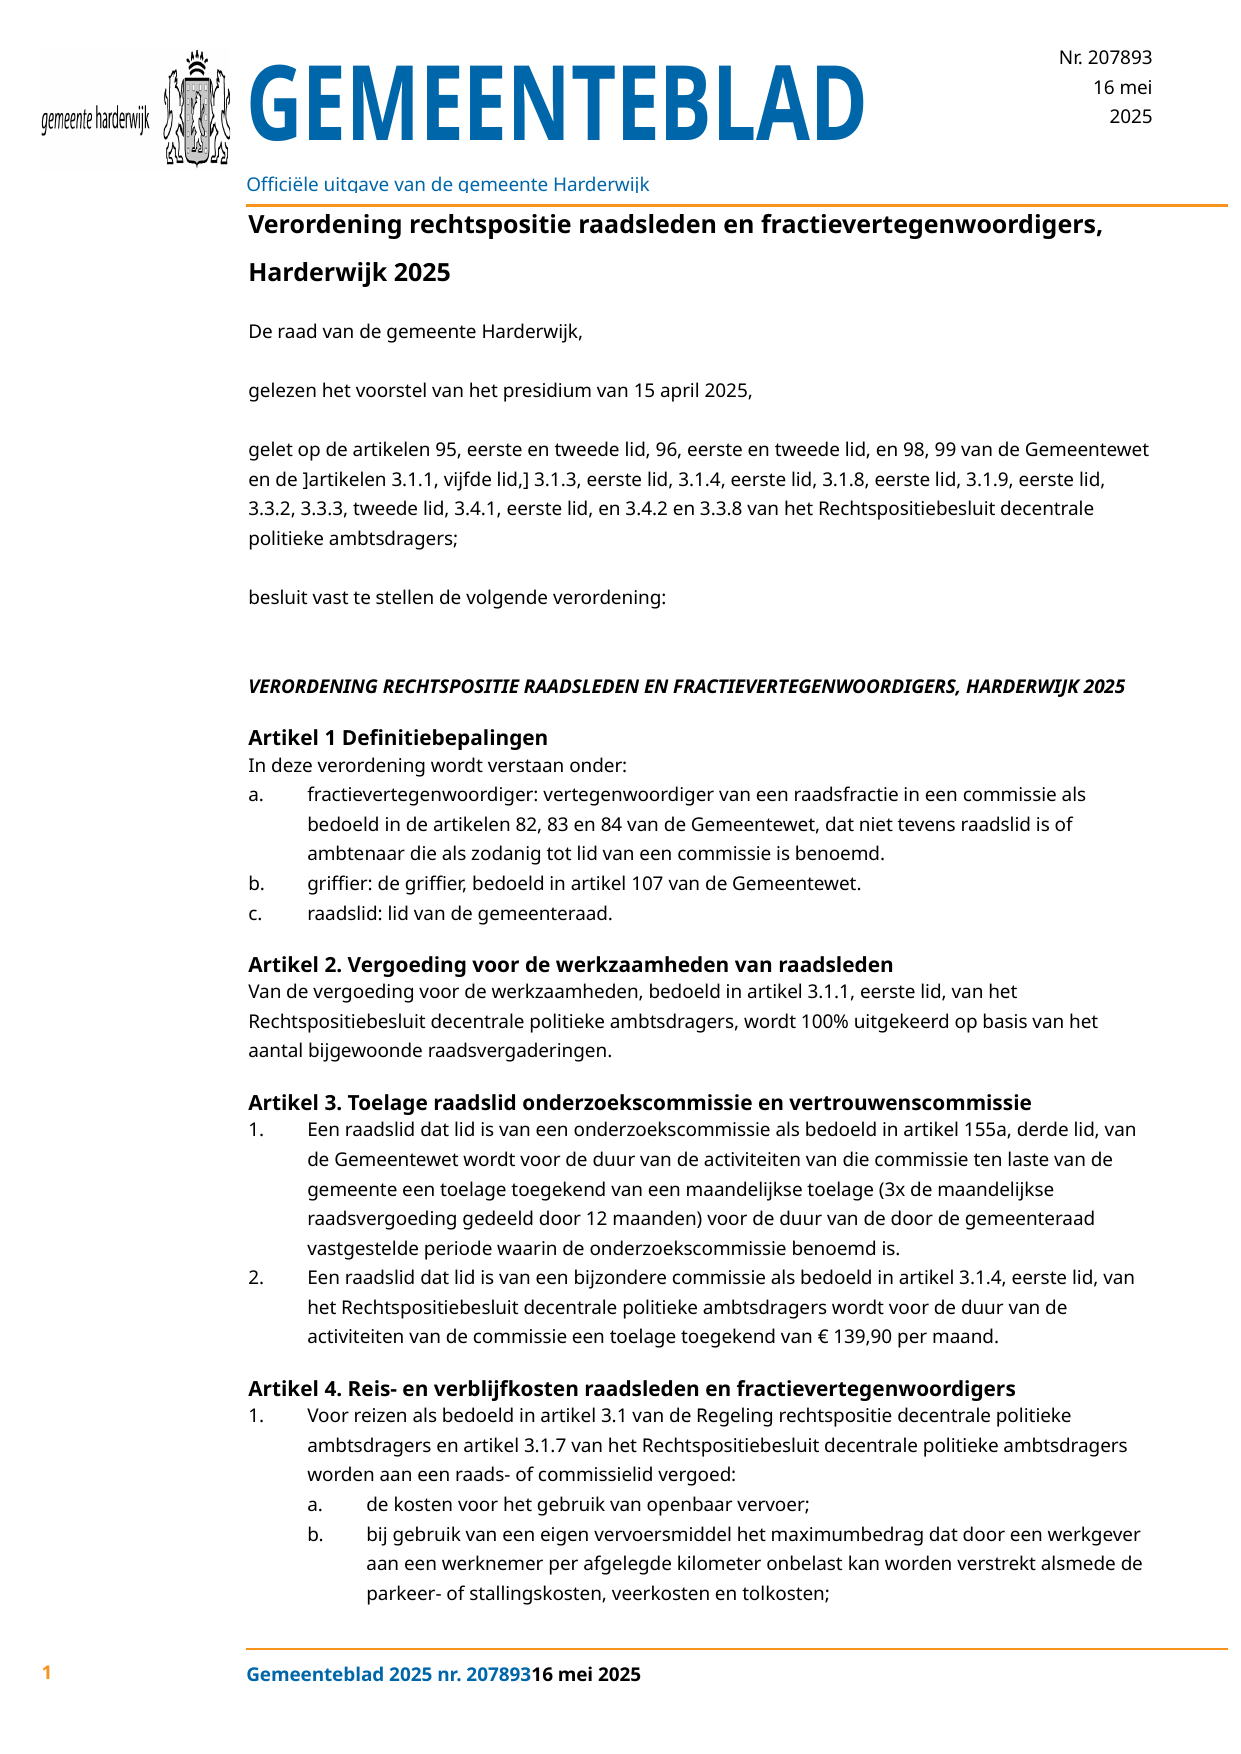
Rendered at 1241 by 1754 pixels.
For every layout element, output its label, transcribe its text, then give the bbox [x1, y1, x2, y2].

list raadslid: lid van de gemeenteraad. [248, 900, 1152, 925]
text gelet op de artikelen 95, eerste en tweede lid, 96, eerste en tweede lid, en 98, 99 van de Gemeentewet en de ]artikelen 3.1.1, vijfde lid,] 3.1.3, eerste lid, 3.1.4, eerste lid, 3.1.8, eerste lid, 3.1.9, eerste lid, 3.3.2, 3.3.3, tweede lid, 3.4.1, eerste lid, en 3.4.2 en 3.3.8 van het Rechtspositiebesluit decentrale politieke ambtsdragers; [248, 436, 1152, 551]
text VERORDENING RECHTSPOSITIE RAADSLEDEN EN FRACTIEVERTEGENWOORDIGERS, HARDERWIJK 2025 [248, 673, 1152, 699]
text Verordening rechtspositie raadsleden en fractievertegenwoordigers, Harderwijk 2025 [248, 207, 1152, 288]
text besluit vast te stellen de volgende verordening: [248, 584, 1152, 610]
list Een raadslid dat lid is van een onderzoekscommissie als bedoeld in artikel 155a, derde lid, van de Gemeentewet wordt voor de duur van de activiteiten van die commissie ten laste van de gemeente een toelage toegekend van een maandelijkse toelage (3x de maandelijkse raadsvergoeding gedeeld door 12 maanden) voor de duur van de door de gemeenteraad vastgestelde periode waarin de onderzoekscommissie benoemd is. [248, 1117, 1152, 1261]
list Voor reizen als bedoeld in artikel 3.1 van de Regeling rechtspositie decentrale politieke ambtsdragers en artikel 3.1.7 van het Rechtspositiebesluit decentrale politieke ambtsdragers worden aan een raads- of commissielid vergoed: [248, 1402, 1152, 1487]
text Artikel 4. Reis- en verblijfkosten raadsleden en fractievertegenwoordigers [248, 1374, 1152, 1402]
text De raad van de gemeente Harderwijk, [248, 318, 1152, 344]
text Van de vergoeding voor de werkzaamheden, bedoeld in artikel 3.1.1, eerste lid, van het Rechtspositiebesluit decentrale politieke ambtsdragers, wordt 100% uitgekeerd op basis van het aantal bijgewoonde raadsvergaderingen. [248, 978, 1152, 1063]
text In deze verordening wordt verstaan onder: [248, 752, 1152, 777]
list Een raadslid dat lid is van een bijzondere commissie als bedoeld in artikel 3.1.4, eerste lid, van het Rechtspositiebesluit decentrale politieke ambtsdragers wordt voor de duur van de activiteiten van de commissie een toelage toegekend van € 139,90 per maand. [248, 1264, 1152, 1349]
list bij gebruik van een eigen vervoersmiddel het maximumbedrag dat door een werkgever aan een werknemer per afgelegde kilometer onbelast kan worden verstrekt alsmede de parkeer- of stallingskosten, veerkosten en tolkosten; [307, 1521, 1152, 1606]
list fractievertegenwoordiger: vertegenwoordiger van een raadsfractie in een commissie als bedoeld in de artikelen 82, 83 en 84 van de Gemeentewet, dat niet tevens raadslid is of ambtenaar die als zodanig tot lid van een commissie is benoemd. [248, 781, 1152, 866]
text gelezen het voorstel van het presidium van 15 april 2025, [248, 377, 1152, 403]
text Artikel 1 Definitiebepalingen [248, 723, 1152, 752]
text Artikel 2. Vergoeding voor de werkzaamheden van raadsleden [248, 950, 1152, 978]
list griffier: de griffier, bedoeld in artikel 107 van de Gemeentewet. [248, 870, 1152, 896]
list de kosten voor het gebruik van openbaar vervoer; [307, 1491, 1152, 1517]
text Artikel 3. Toelage raadslid onderzoekscommissie en vertrouwenscommissie [248, 1088, 1152, 1117]
picture [41, 47, 231, 172]
